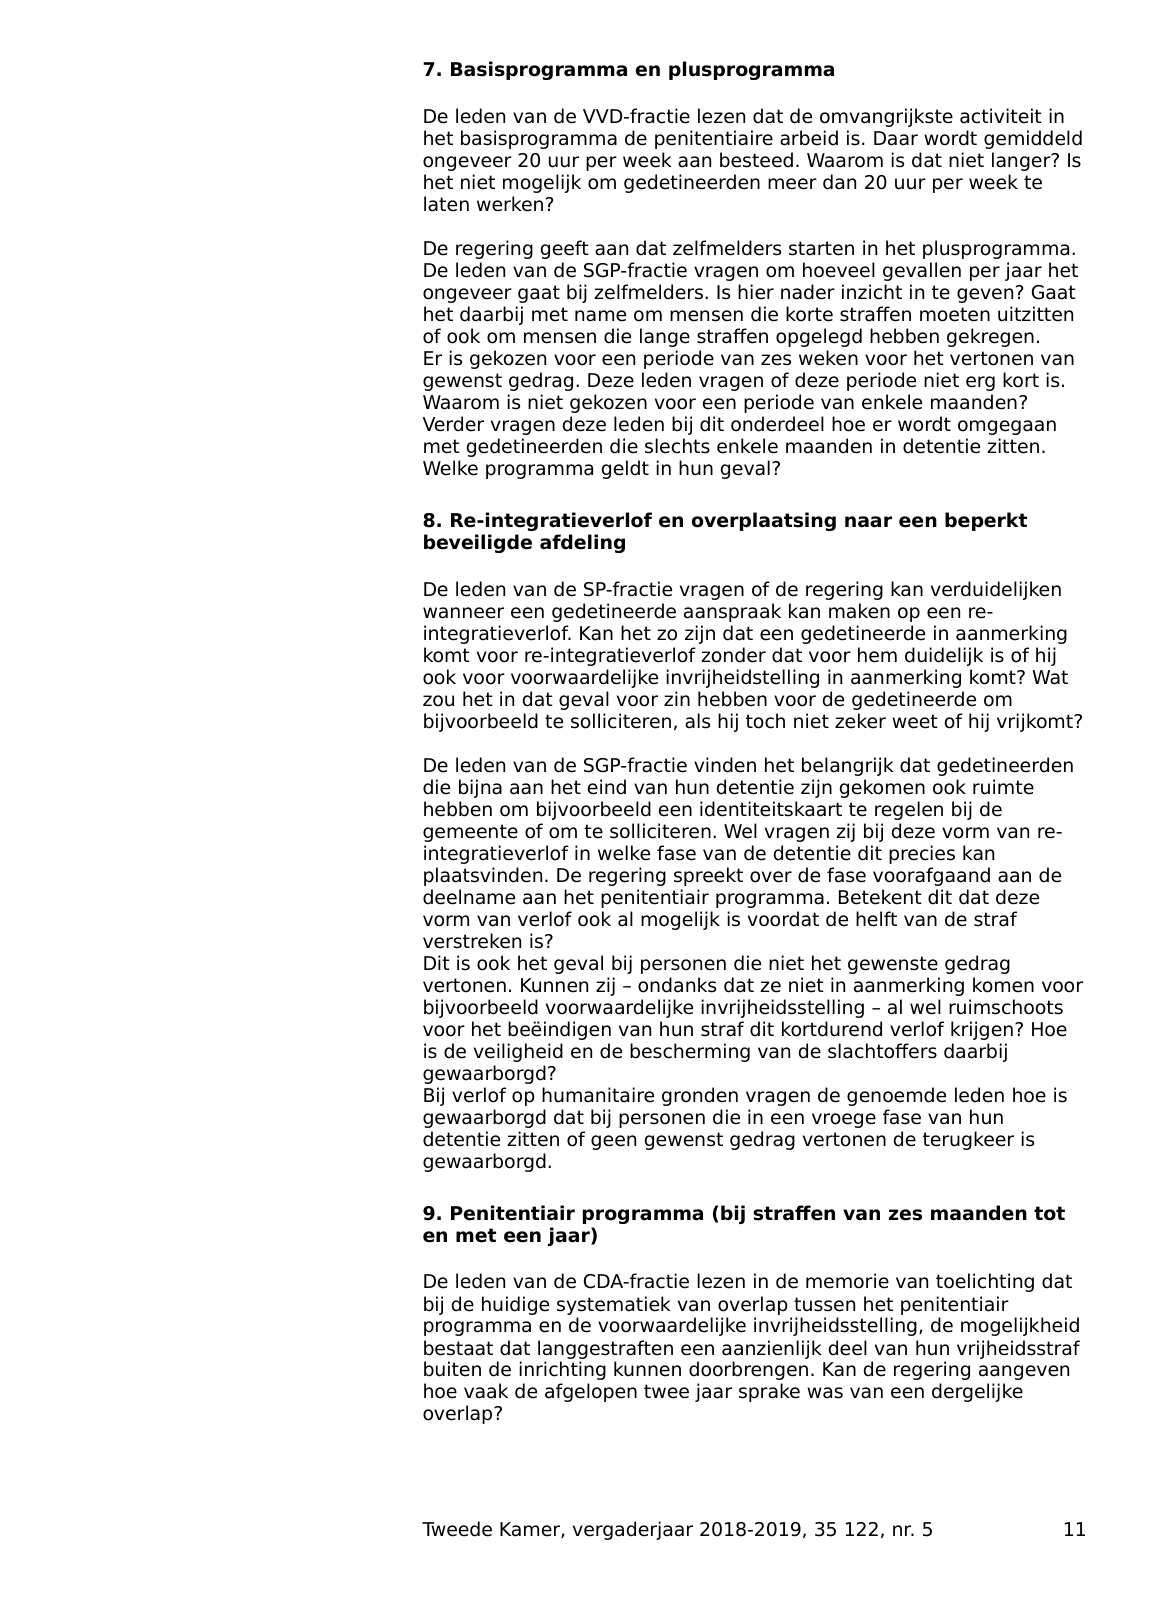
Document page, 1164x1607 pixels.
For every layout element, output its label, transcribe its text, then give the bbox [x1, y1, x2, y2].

text De leden van de VVD-fractie lezen dat de omvangrijkste activiteit in het basisprogramma de penitentiaire arbeid is. Daar wordt gemiddeld ongeveer 20 uur per week aan besteed. Waarom is dat niet langer? Is het niet mogelijk om gedetineerden meer dan 20 uur per week te laten werken? [422, 106, 1087, 216]
text De leden van de SGP-fractie vinden het belangrijk dat gedetineerden die bijna aan het eind van hun detentie zijn gekomen ook ruimte hebben om bijvoorbeeld een identiteitskaart te regelen bij de gemeente of om te solliciteren. Wel vragen zij bij deze vorm van re-integratieverlof in welke fase van de detentie dit precies kan plaatsvinden. De regering spreekt over de fase voorafgaand aan de deelname aan het penitentiair programma. Betekent dit dat deze vorm van verlof ook al mogelijk is voordat de helft van de straf verstreken is? [422, 755, 1087, 953]
text De regering geeft aan dat zelfmelders starten in het plusprogramma. De leden van de SGP-fractie vragen om hoeveel gevallen per jaar het ongeveer gaat bij zelfmelders. Is hier nader inzicht in te geven? Gaat het daarbij met name om mensen die korte straffen moeten uitzitten of ook om mensen die lange straffen opgelegd hebben gekregen. [422, 238, 1087, 348]
text Bij verlof op humanitaire gronden vragen de genoemde leden hoe is gewaarborgd dat bij personen die in een vroege fase van hun detentie zitten of geen gewenst gedrag vertonen de terugkeer is gewaarborgd. [422, 1084, 1087, 1172]
text De leden van de CDA-fractie lezen in de memorie van toelichting dat bij de huidige systematiek van overlap tussen het penitentiair programma en de voorwaardelijke invrijheidsstelling, de mogelijkheid bestaat dat langgestraften een aanzienlijk deel van hun vrijheidsstraf buiten de inrichting kunnen doorbrengen. Kan de regering aangeven hoe vaak de afgelopen twee jaar sprake was van een dergelijke overlap? [422, 1271, 1087, 1425]
text Er is gekozen voor een periode van zes weken voor het vertonen van gewenst gedrag. Deze leden vragen of deze periode niet erg kort is. Waarom is niet gekozen voor een periode van enkele maanden? [422, 348, 1087, 414]
text De leden van de SP-fractie vragen of de regering kan verduidelijken wanneer een gedetineerde aanspraak kan maken op een re-integratieverlof. Kan het zo zijn dat een gedetineerde in aanmerking komt voor re-integratieverlof zonder dat voor hem duidelijk is of hij ook voor voorwaardelijke invrijheidstelling in aanmerking komt? Wat zou het in dat geval voor zin hebben voor de gedetineerde om bijvoorbeeld te solliciteren, als hij toch niet zeker weet of hij vrijkomt? [422, 579, 1087, 733]
text Verder vragen deze leden bij dit onderdeel hoe er wordt omgegaan met gedetineerden die slechts enkele maanden in detentie zitten. Welke programma geldt in hun geval? [422, 414, 1087, 480]
subtitle 9. Penitentiair programma (bij straffen van zes maanden tot en met een jaar) [422, 1202, 1087, 1246]
text Dit is ook het geval bij personen die niet het gewenste gedrag vertonen. Kunnen zij – ondanks dat ze niet in aanmerking komen voor bijvoorbeeld voorwaardelijke invrijheidsstelling – al wel ruimschoots voor het beëindigen van hun straf dit kortdurend verlof krijgen? Hoe is de veiligheid en de bescherming van de slachtoffers daarbij gewaarborgd? [422, 953, 1087, 1084]
subtitle 8. Re-integratieverlof en overplaatsing naar een beperkt beveiligde afdeling [422, 510, 1087, 554]
subtitle 7. Basisprogramma en plusprogramma [422, 59, 1087, 81]
